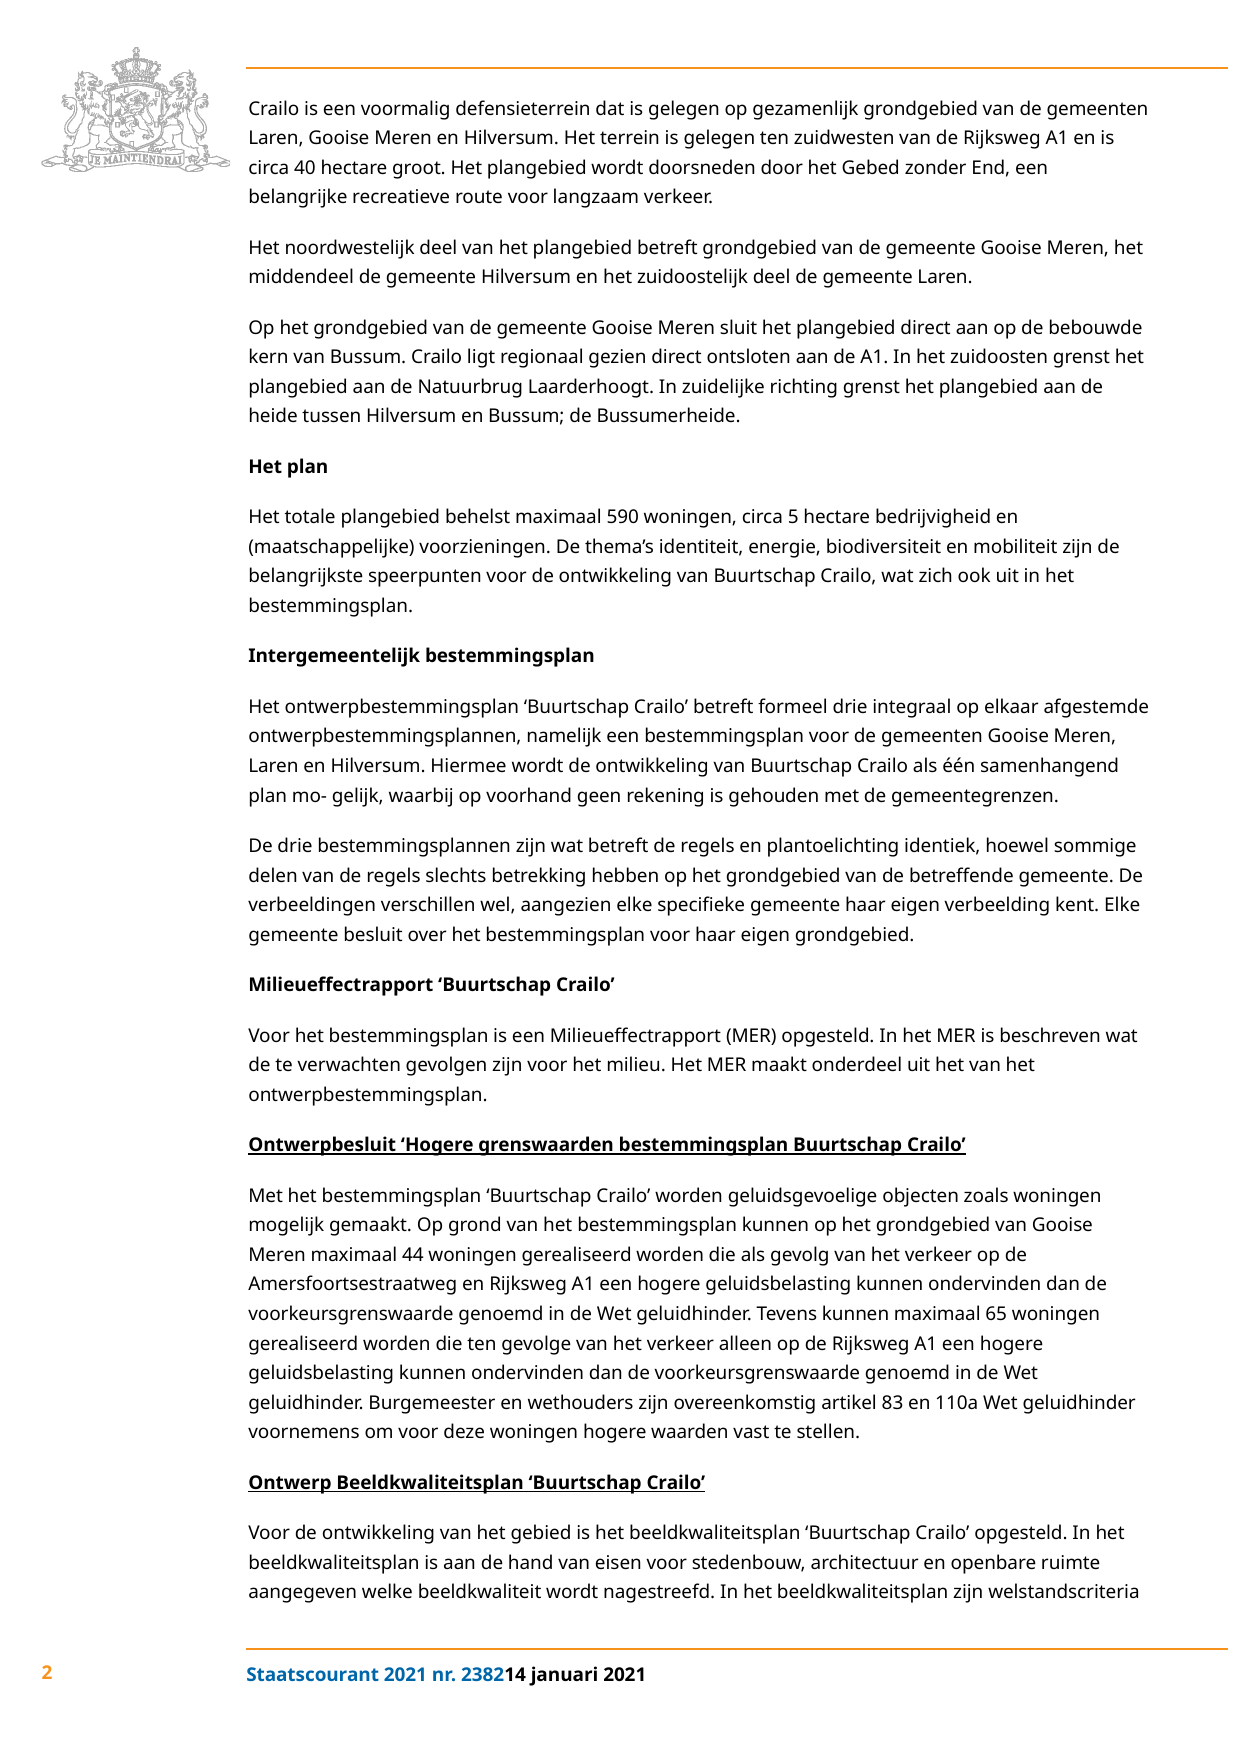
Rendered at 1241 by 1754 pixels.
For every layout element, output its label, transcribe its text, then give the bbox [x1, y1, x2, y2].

text Het totale plangebied behelst maximaal 590 woningen, circa 5 hectare bedrijvigheid en (maatschappelijke) voorzieningen. De thema’s identiteit, energie, biodiversiteit en mobiliteit zijn de belangrijkste speerpunten voor de ontwikkeling van Buurtschap Crailo, wat zich ook uit in het bestemmingsplan. [248, 503, 1152, 618]
text Voor het bestemmingsplan is een Milieueffectrapport (MER) opgesteld. In het MER is beschreven wat de te verwachten gevolgen zijn voor het milieu. Het MER maakt onderdeel uit het van het ontwerpbestemmingsplan. [248, 1022, 1152, 1107]
text Ontwerpbesluit ‘Hogere grenswaarden bestemmingsplan Buurtschap Crailo’ [248, 1131, 1152, 1157]
picture [41, 47, 231, 172]
text Op het grondgebied van de gemeente Gooise Meren sluit het plangebied direct aan op de bebouwde kern van Bussum. Crailo ligt regionaal gezien direct ontsloten aan de A1. In het zuidoosten grenst het plangebied aan de Natuurbrug Laarderhoogt. In zuidelijke richting grenst het plangebied aan de heide tussen Hilversum en Bussum; de Bussumerheide. [248, 314, 1152, 428]
text Met het bestemmingsplan ‘Buurtschap Crailo’ worden geluidsgevoelige objecten zoals woningen mogelijk gemaakt. Op grond van het bestemmingsplan kunnen op het grondgebied van Gooise Meren maximaal 44 woningen gerealiseerd worden die als gevolg van het verkeer op de Amersfoortsestraatweg en Rijksweg A1 een hogere geluidsbelasting kunnen ondervinden dan de voorkeursgrenswaarde genoemd in de Wet geluidhinder. Tevens kunnen maximaal 65 woningen gerealiseerd worden die ten gevolge van het verkeer alleen op de Rijksweg A1 een hogere geluidsbelasting kunnen ondervinden dan de voorkeursgrenswaarde genoemd in de Wet geluidhinder. Burgemeester en wethouders zijn overeenkomstig artikel 83 en 110a Wet geluidhinder voornemens om voor deze woningen hogere waarden vast te stellen. [248, 1182, 1152, 1444]
text Crailo is een voormalig defensieterrein dat is gelegen op gezamenlijk grondgebied van de gemeenten Laren, Gooise Meren en Hilversum. Het terrein is gelegen ten zuidwesten van de Rijksweg A1 en is circa 40 hectare groot. Het plangebied wordt doorsneden door het Gebed zonder End, een belangrijke recreatieve route voor langzaam verkeer. [248, 95, 1152, 209]
text Intergemeentelijk bestemmingsplan [248, 643, 1152, 668]
text Ontwerp Beeldkwaliteitsplan ‘Buurtschap Crailo’ [248, 1469, 1152, 1495]
text Het noordwestelijk deel van het plangebied betreft grondgebied van de gemeente Gooise Meren, het middendeel de gemeente Hilversum en het zuidoostelijk deel de gemeente Laren. [248, 234, 1152, 289]
text Het ontwerpbestemmingsplan ‘Buurtschap Crailo’ betreft formeel drie integraal op elkaar afgestemde ontwerpbestemmingsplannen, namelijk een bestemmingsplan voor de gemeenten Gooise Meren, Laren en Hilversum. Hiermee wordt de ontwikkeling van Buurtschap Crailo als één samenhangend plan mo- gelijk, waarbij op voorhand geen rekening is gehouden met de gemeentegrenzen. [248, 693, 1152, 808]
text De drie bestemmingsplannen zijn wat betreft de regels en plantoelichting identiek, hoewel sommige delen van de regels slechts betrekking hebben op het grondgebied van de betreffende gemeente. De verbeeldingen verschillen wel, aangezien elke specifieke gemeente haar eigen verbeelding kent. Elke gemeente besluit over het bestemmingsplan voor haar eigen grondgebied. [248, 832, 1152, 947]
text Milieueffectrapport ‘Buurtschap Crailo’ [248, 971, 1152, 997]
text Voor de ontwikkeling van het gebied is het beeldkwaliteitsplan ‘Buurtschap Crailo’ opgesteld. In het beeldkwaliteitsplan is aan de hand van eisen voor stedenbouw, architectuur en openbare ruimte aangegeven welke beeldkwaliteit wordt nagestreefd. In het beeldkwaliteitsplan zijn welstandscriteria [248, 1519, 1152, 1604]
text Het plan [248, 453, 1152, 479]
